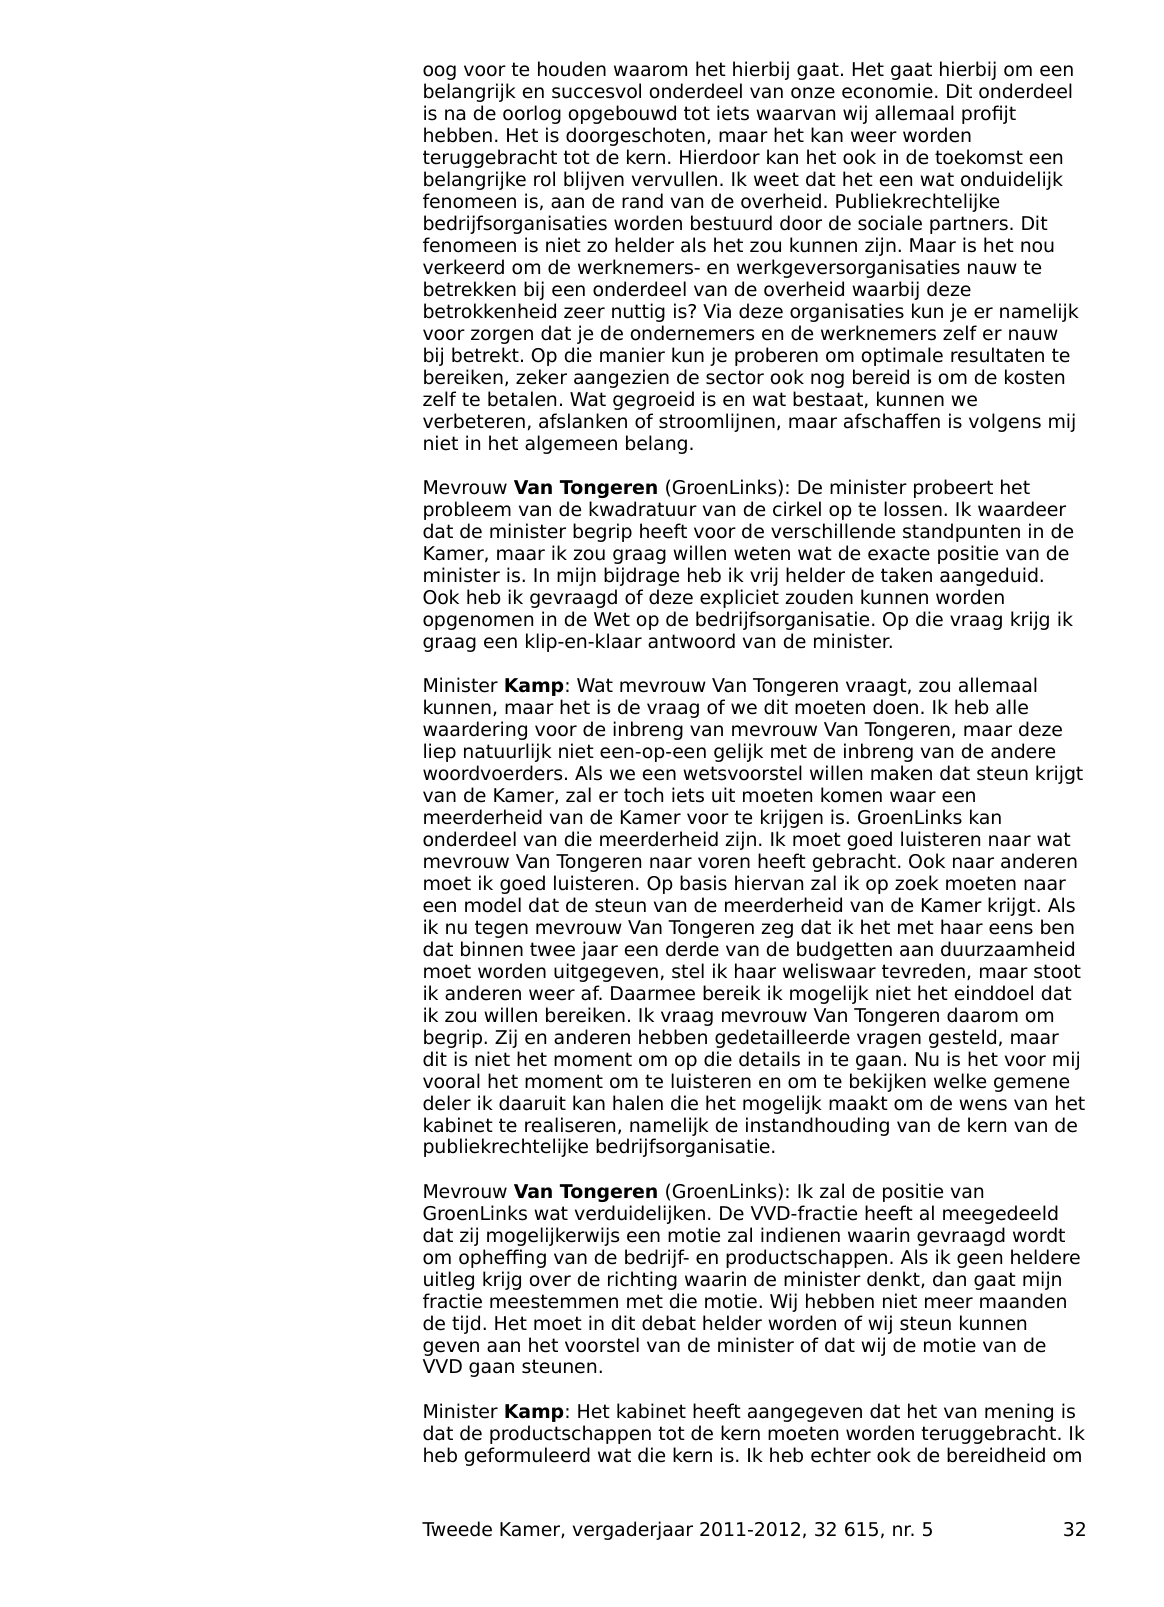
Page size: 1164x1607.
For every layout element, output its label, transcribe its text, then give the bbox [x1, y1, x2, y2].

text Mevrouw Van Tongeren (GroenLinks): De minister probeert het probleem van de kwadratuur van de cirkel op te lossen. Ik waardeer dat de minister begrip heeft voor de verschillende standpunten in de Kamer, maar ik zou graag willen weten wat de exacte positie van de minister is. In mijn bijdrage heb ik vrij helder de taken aangeduid. Ook heb ik gevraagd of deze expliciet zouden kunnen worden opgenomen in de Wet op de bedrijfsorganisatie. Op die vraag krijg ik graag een klip-en-klaar antwoord van de minister. [422, 477, 1087, 653]
text Minister Kamp: Wat mevrouw Van Tongeren vraagt, zou allemaal kunnen, maar het is de vraag of we dit moeten doen. Ik heb alle waardering voor de inbreng van mevrouw Van Tongeren, maar deze liep natuurlijk niet een-op-een gelijk met de inbreng van de andere woordvoerders. Als we een wetsvoorstel willen maken dat steun krijgt van de Kamer, zal er toch iets uit moeten komen waar een meerderheid van de Kamer voor te krijgen is. GroenLinks kan onderdeel van die meerderheid zijn. Ik moet goed luisteren naar wat mevrouw Van Tongeren naar voren heeft gebracht. Ook naar anderen moet ik goed luisteren. Op basis hiervan zal ik op zoek moeten naar een model dat de steun van de meerderheid van de Kamer krijgt. Als ik nu tegen mevrouw Van Tongeren zeg dat ik het met haar eens ben dat binnen twee jaar een derde van de budgetten aan duurzaamheid moet worden uitgegeven, stel ik haar weliswaar tevreden, maar stoot ik anderen weer af. Daarmee bereik ik mogelijk niet het einddoel dat ik zou willen bereiken. Ik vraag mevrouw Van Tongeren daarom om begrip. Zij en anderen hebben gedetailleerde vragen gesteld, maar dit is niet het moment om op die details in te gaan. Nu is het voor mij vooral het moment om te luisteren en om te bekijken welke gemene deler ik daaruit kan halen die het mogelijk maakt om de wens van het kabinet te realiseren, namelijk de instandhouding van de kern van de publiekrechtelijke bedrijfsorganisatie. [422, 675, 1087, 1158]
text Mevrouw Van Tongeren (GroenLinks): Ik zal de positie van GroenLinks wat verduidelijken. De VVD-fractie heeft al meegedeeld dat zij mogelijkerwijs een motie zal indienen waarin gevraagd wordt om opheffing van de bedrijf- en productschappen. Als ik geen heldere uitleg krijg over de richting waarin de minister denkt, dan gaat mijn fractie meestemmen met die motie. Wij hebben niet meer maanden de tijd. Het moet in dit debat helder worden of wij steun kunnen geven aan het voorstel van de minister of dat wij de motie van de VVD gaan steunen. [422, 1181, 1087, 1378]
text Minister Kamp: Het kabinet heeft aangegeven dat het van mening is dat de productschappen tot de kern moeten worden teruggebracht. Ik heb geformuleerd wat die kern is. Ik heb echter ook de bereidheid om [422, 1401, 1087, 1467]
text oog voor te houden waarom het hierbij gaat. Het gaat hierbij om een belangrijk en succesvol onderdeel van onze economie. Dit onderdeel is na de oorlog opgebouwd tot iets waarvan wij allemaal profijt hebben. Het is doorgeschoten, maar het kan weer worden teruggebracht tot de kern. Hierdoor kan het ook in de toekomst een belangrijke rol blijven vervullen. Ik weet dat het een wat onduidelijk fenomeen is, aan de rand van de overheid. Publiekrechtelijke bedrijfsorganisaties worden bestuurd door de sociale partners. Dit fenomeen is niet zo helder als het zou kunnen zijn. Maar is het nou verkeerd om de werknemers- en werkgeversorganisaties nauw te betrekken bij een onderdeel van de overheid waarbij deze betrokkenheid zeer nuttig is? Via deze organisaties kun je er namelijk voor zorgen dat je de ondernemers en de werknemers zelf er nauw bij betrekt. Op die manier kun je proberen om optimale resultaten te bereiken, zeker aangezien de sector ook nog bereid is om de kosten zelf te betalen. Wat gegroeid is en wat bestaat, kunnen we verbeteren, afslanken of stroomlijnen, maar afschaffen is volgens mij niet in het algemeen belang. [422, 59, 1087, 455]
